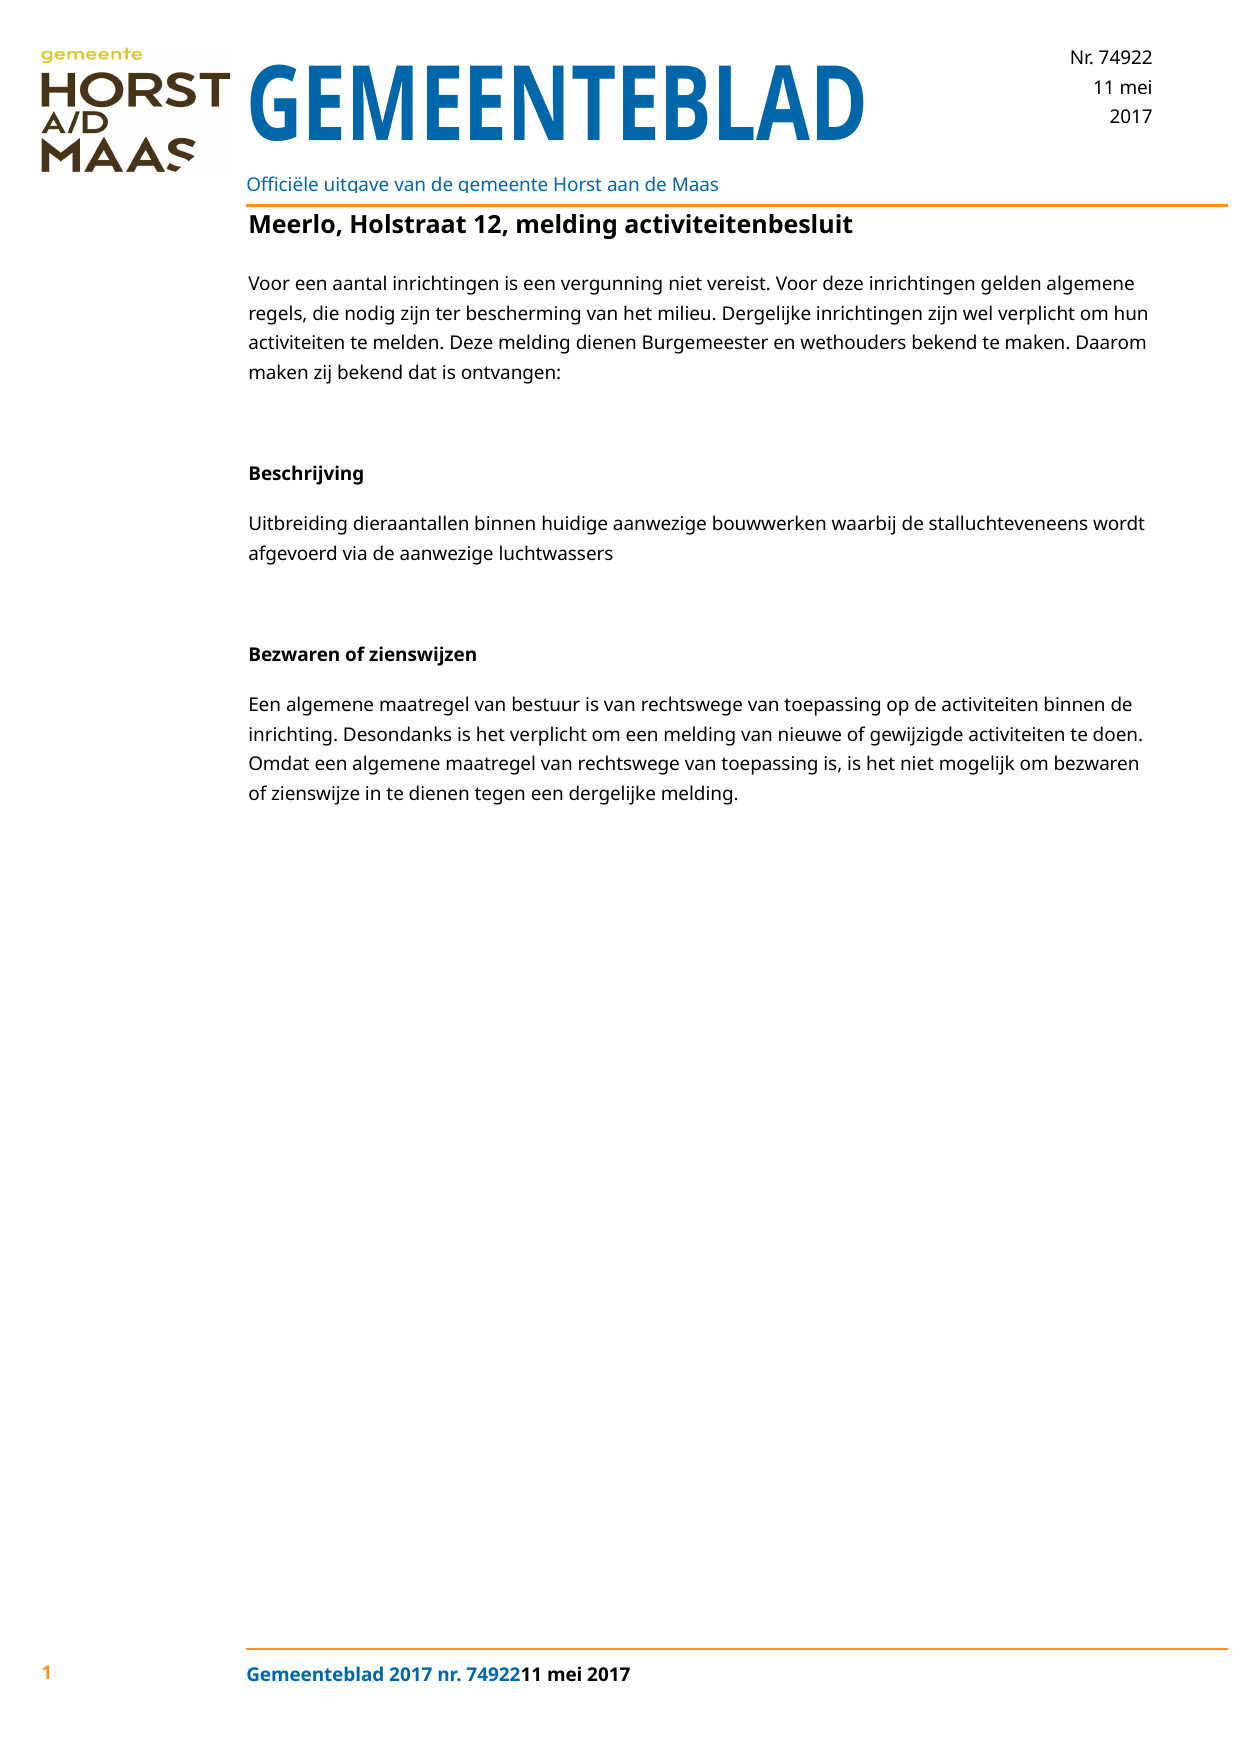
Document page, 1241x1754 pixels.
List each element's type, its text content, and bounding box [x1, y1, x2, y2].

text Een algemene maatregel van bestuur is van rechtswege van toepassing op de activiteiten binnen de inrichting. Desondanks is het verplicht om een melding van nieuwe of gewijzigde activiteiten te doen. Omdat een algemene maatregel van rechtswege van toepassing is, is het niet mogelijk om bezwaren of zienswijze in te dienen tegen een dergelijke melding. [248, 691, 1152, 806]
text Meerlo, Holstraat 12, melding activiteitenbesluit [248, 207, 1152, 241]
text Uitbreiding dieraantallen binnen huidige aanwezige bouwwerken waarbij de stalluchteveneens wordt afgevoerd via de aanwezige luchtwassers [248, 510, 1152, 566]
text Voor een aantal inrichtingen is een vergunning niet vereist. Voor deze inrichtingen gelden algemene regels, die nodig zijn ter bescherming van het milieu. Dergelijke inrichtingen zijn wel verplicht om hun activiteiten te melden. Deze melding dienen Burgemeester en wethouders bekend te maken. Daarom maken zij bekend dat is ontvangen: [248, 270, 1152, 385]
picture [41, 47, 231, 172]
text Beschrijving [248, 460, 1152, 486]
text Bezwaren of zienswijzen [248, 641, 1152, 666]
